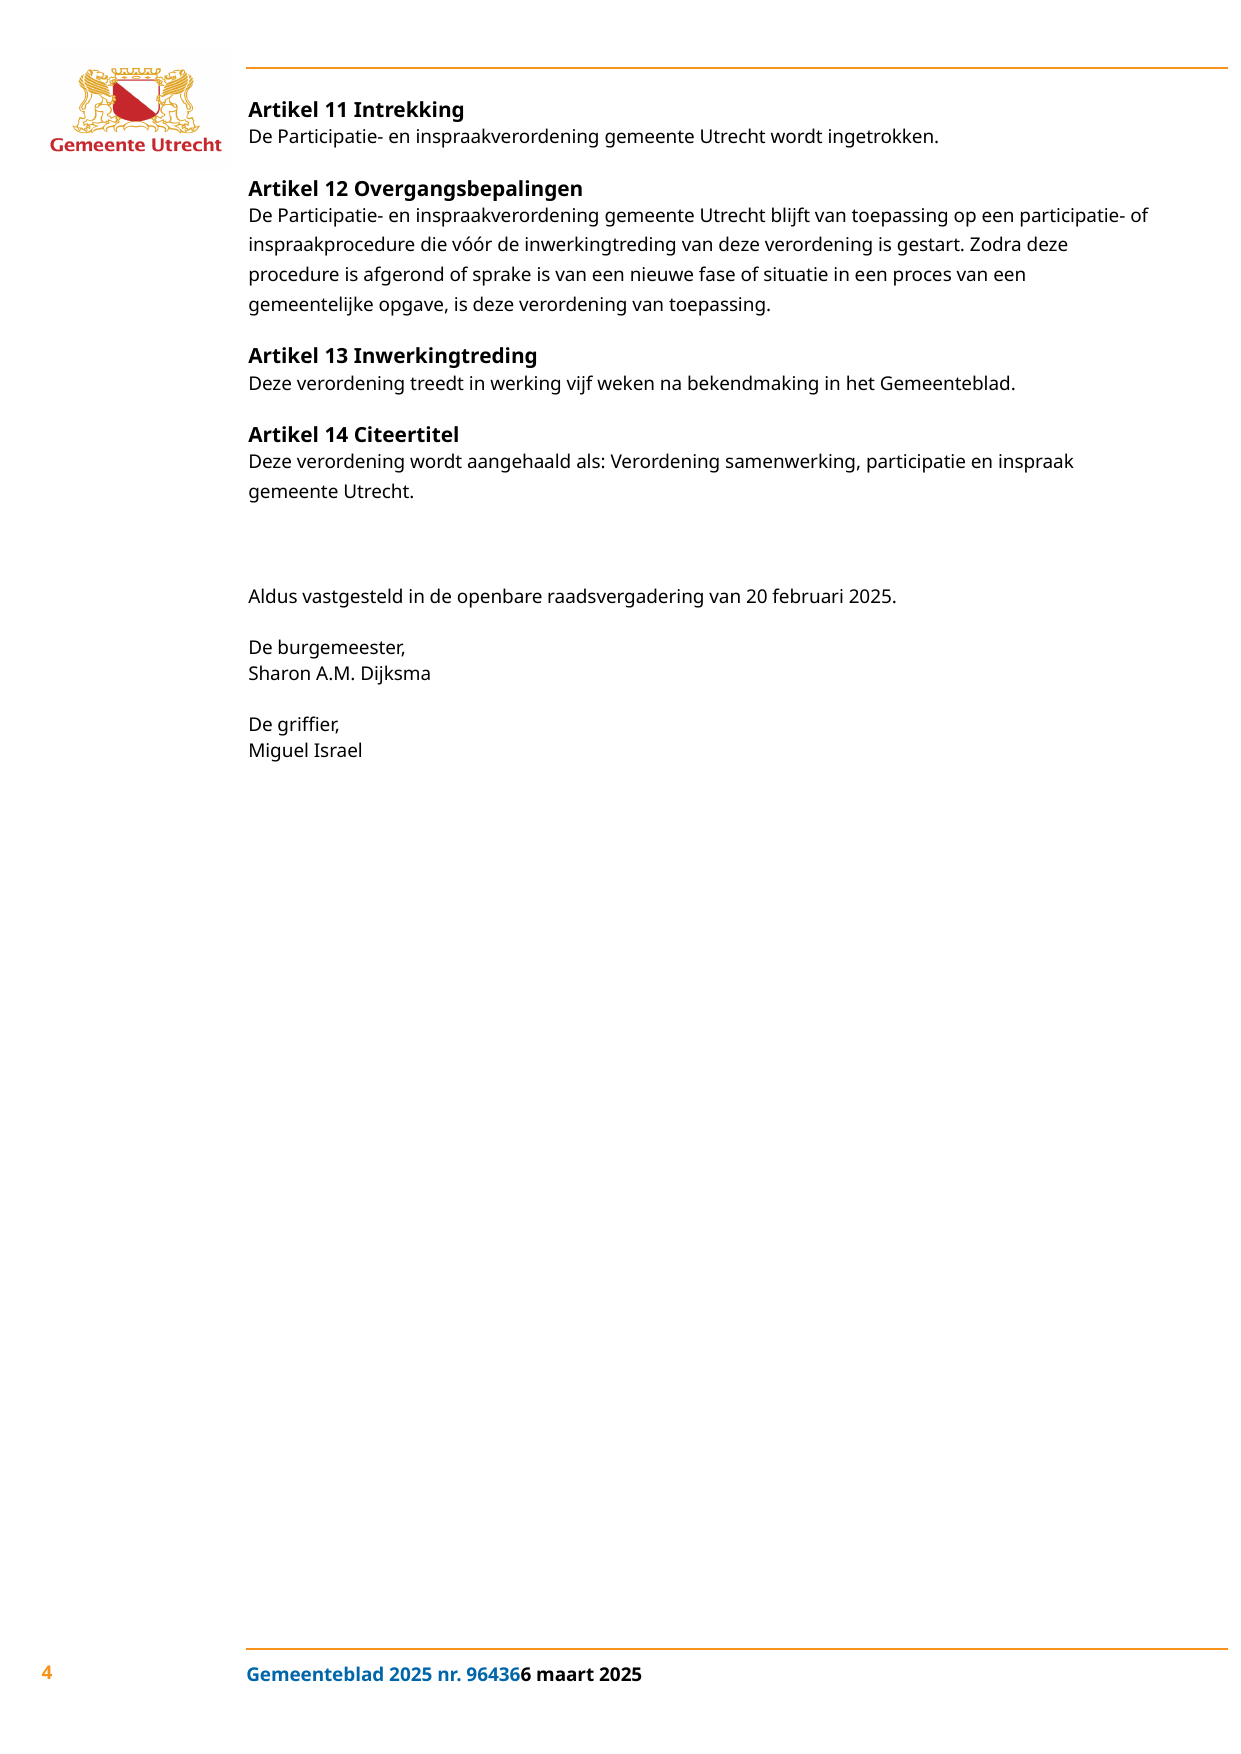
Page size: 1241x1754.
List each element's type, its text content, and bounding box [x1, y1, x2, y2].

picture [41, 47, 231, 172]
text Artikel 13 Inwerkingtreding [248, 341, 1152, 370]
text Aldus vastgesteld in de openbare raadsvergadering van 20 februari 2025. [248, 583, 1152, 609]
text Artikel 14 Citeertitel [248, 420, 1152, 448]
text De Participatie- en inspraakverordening gemeente Utrecht blijft van toepassing op een participatie- of inspraakprocedure die vóór de inwerkingtreding van deze verordening is gestart. Zodra deze procedure is afgerond of sprake is van een nieuwe fase of situatie in een proces van een gemeentelijke opgave, is deze verordening van toepassing. [248, 202, 1152, 317]
text De Participatie- en inspraakverordening gemeente Utrecht wordt ingetrokken. [248, 123, 1152, 149]
text Deze verordening treedt in werking vijf weken na bekendmaking in het Gemeenteblad. [248, 370, 1152, 395]
text Deze verordening wordt aangehaald als: Verordening samenwerking, participatie en inspraak gemeente Utrecht. [248, 448, 1152, 504]
text De burgemeester, [248, 634, 1152, 660]
text De griffier, [248, 712, 1152, 737]
text Miguel Israel [248, 737, 1152, 763]
text Sharon A.M. Dijksma [248, 660, 1152, 686]
text Artikel 11 Intrekking [248, 95, 1152, 123]
text Artikel 12 Overgangsbepalingen [248, 174, 1152, 202]
